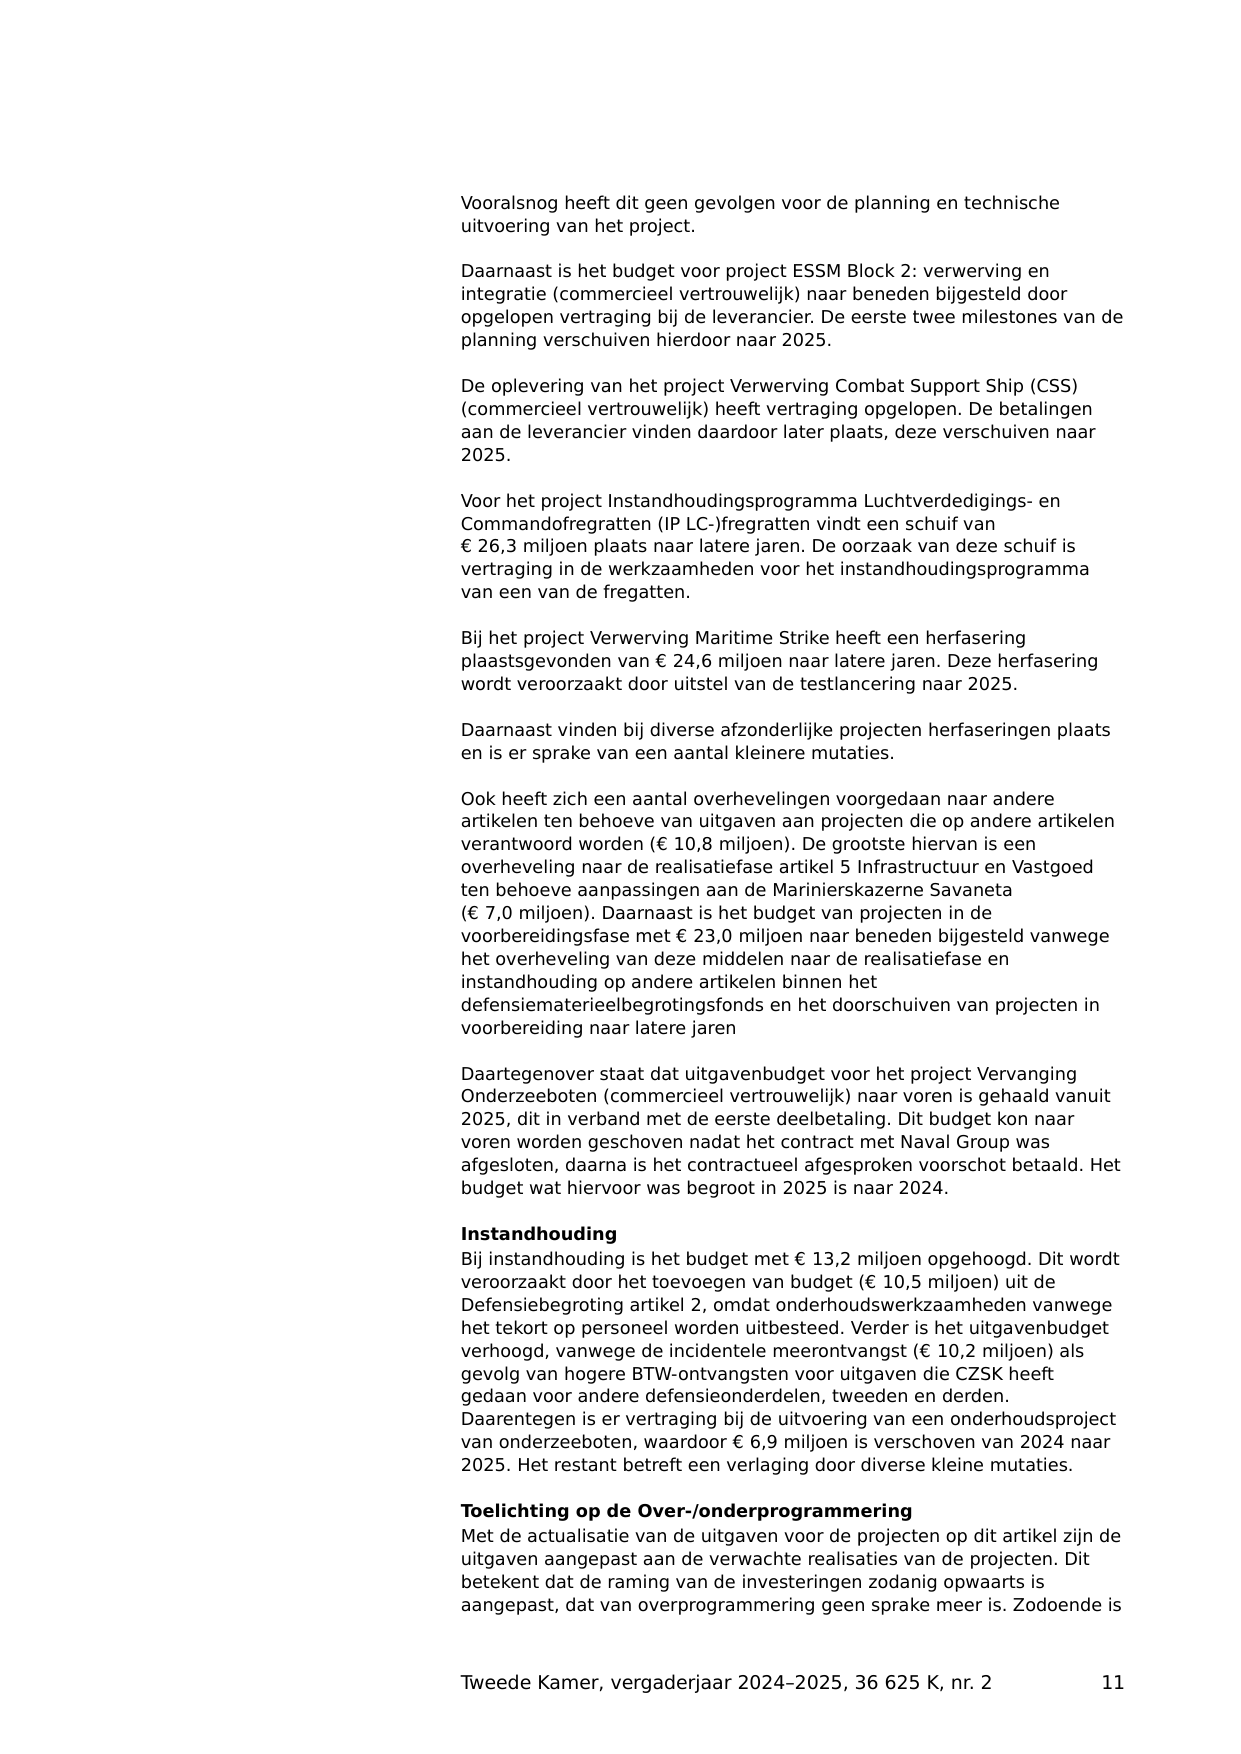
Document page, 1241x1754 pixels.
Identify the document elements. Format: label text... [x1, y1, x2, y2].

text Daarnaast is het budget voor project ESSM Block 2: verwerving en integratie (commercieel vertrouwelijk) naar beneden bijgesteld door opgelopen vertraging bij de leverancier. De eerste twee milestones van de planning verschuiven hierdoor naar 2025. [461, 259, 1125, 351]
text Instandhouding [461, 1222, 1125, 1245]
text Voor het project Instandhoudingsprogramma Luchtverdedigings- en Commandofregratten (IP LC-)fregratten vindt een schuif van € 26,3 miljoen plaats naar latere jaren. De oorzaak van deze schuif is vertraging in de werkzaamheden voor het instandhoudingsprogramma van een van de fregatten. [461, 489, 1125, 603]
text Met de actualisatie van de uitgaven voor de projecten op dit artikel zijn de uitgaven aangepast aan de verwachte realisaties van de projecten. Dit betekent dat de raming van de investeringen zodanig opwaarts is aangepast, dat van overprogrammering geen sprake meer is. Zodoende is [461, 1524, 1125, 1616]
text Bij het project Verwerving Maritime Strike heeft een herfasering plaastsgevonden van € 24,6 miljoen naar latere jaren. Deze herfasering wordt veroorzaakt door uitstel van de testlancering naar 2025. [461, 626, 1125, 695]
text Toelichting op de Over-/onderprogrammering [461, 1499, 1125, 1522]
text De oplevering van het project Verwerving Combat Support Ship (CSS) (commercieel vertrouwelijk) heeft vertraging opgelopen. De betalingen aan de leverancier vinden daardoor later plaats, deze verschuiven naar 2025. [461, 374, 1125, 466]
text Vooralsnog heeft dit geen gevolgen voor de planning en technische uitvoering van het project. [461, 191, 1125, 237]
text Daartegenover staat dat uitgavenbudget voor het project Vervanging Onderzeeboten (commercieel vertrouwelijk) naar voren is gehaald vanuit 2025, dit in verband met de eerste deelbetaling. Dit budget kon naar voren worden geschoven nadat het contract met Naval Group was afgesloten, daarna is het contractueel afgesproken voorschot betaald. Het budget wat hiervoor was begroot in 2025 is naar 2024. [461, 1062, 1125, 1199]
text Bij instandhouding is het budget met € 13,2 miljoen opgehoogd. Dit wordt veroorzaakt door het toevoegen van budget (€ 10,5 miljoen) uit de Defensiebegroting artikel 2, omdat onderhoudswerkzaamheden vanwege het tekort op personeel worden uitbesteed. Verder is het uitgavenbudget verhoogd, vanwege de incidentele meerontvangst (€ 10,2 miljoen) als gevolg van hogere BTW-ontvangsten voor uitgaven die CZSK heeft gedaan voor andere defensieonderdelen, tweeden en derden. Daarentegen is er vertraging bij de uitvoering van een onderhoudsproject van onderzeeboten, waardoor € 6,9 miljoen is verschoven van 2024 naar 2025. Het restant betreft een verlaging door diverse kleine mutaties. [461, 1247, 1125, 1476]
text Daarnaast vinden bij diverse afzonderlijke projecten herfaseringen plaats en is er sprake van een aantal kleinere mutaties. [461, 718, 1125, 764]
text Ook heeft zich een aantal overhevelingen voorgedaan naar andere artikelen ten behoeve van uitgaven aan projecten die op andere artikelen verantwoord worden (€ 10,8 miljoen). De grootste hiervan is een overheveling naar de realisatiefase artikel 5 Infrastructuur en Vastgoed ten behoeve aanpassingen aan de Marinierskazerne Savaneta (€ 7,0 miljoen). Daarnaast is het budget van projecten in de voorbereidingsfase met € 23,0 miljoen naar beneden bijgesteld vanwege het overheveling van deze middelen naar de realisatiefase en instandhouding op andere artikelen binnen het defensiematerieelbegrotingsfonds en het doorschuiven van projecten in voorbereiding naar latere jaren [461, 787, 1125, 1039]
